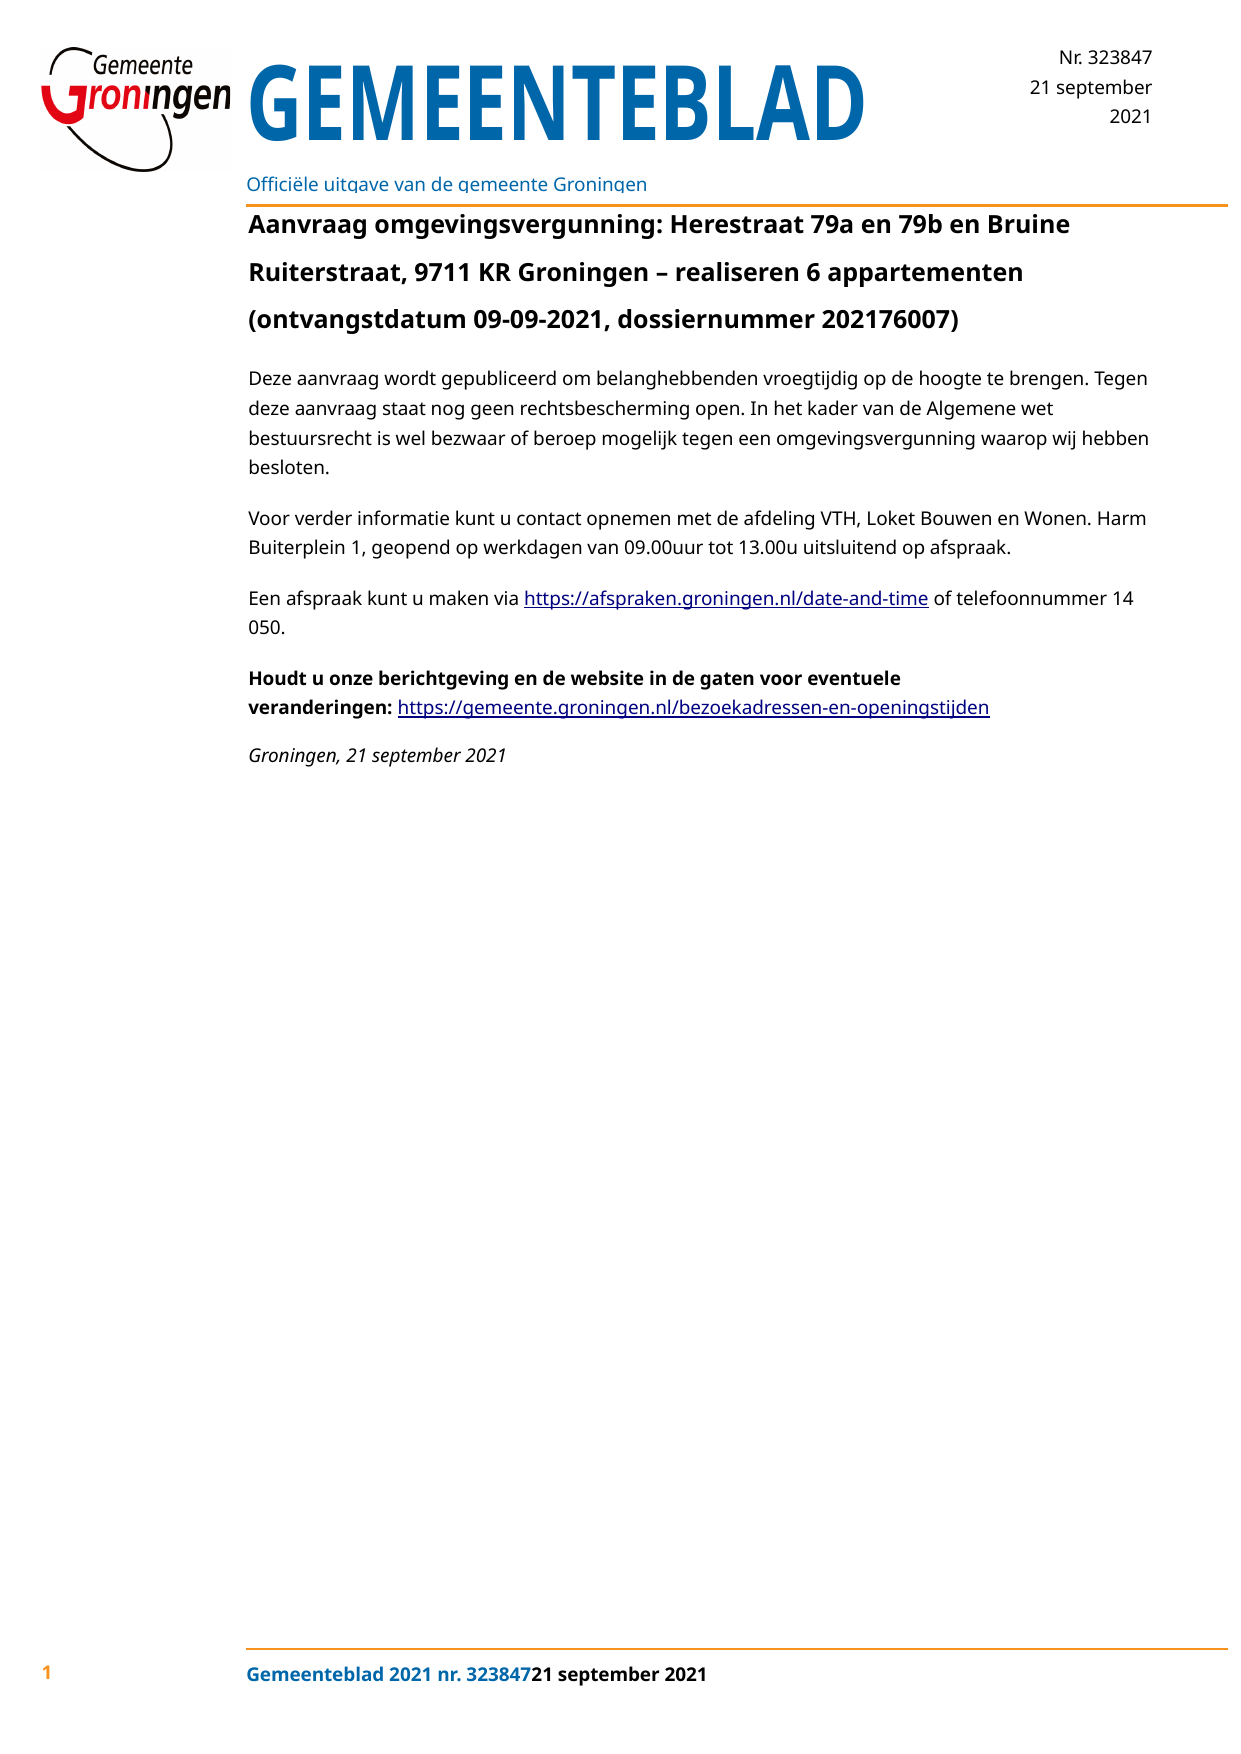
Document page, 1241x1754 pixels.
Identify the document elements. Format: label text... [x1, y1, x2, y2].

text Aanvraag omgevingsvergunning: Herestraat 79a en 79b en Bruine Ruiterstraat, 9711 KR Groningen – realiseren 6 appartementen (ontvangstdatum 09-09-2021, dossiernummer 202176007) [248, 207, 1152, 336]
text Houdt u onze berichtgeving en de website in de gaten voor eventuele veranderingen: https://gemeente.groningen.nl/bezoekadressen-en-openingstijden [248, 665, 1152, 720]
text Groningen, 21 september 2021 [248, 742, 1152, 768]
text Een afspraak kunt u maken via https://afspraken.groningen.nl/date-and-time of telefoonnummer 14 050. [248, 585, 1152, 640]
text Deze aanvraag wordt gepubliceerd om belanghebbenden vroegtijdig op de hoogte te brengen. Tegen deze aanvraag staat nog geen rechtsbescherming open. In het kader van de Algemene wet bestuursrecht is wel bezwaar of beroep mogelijk tegen een omgevingsvergunning waarop wij hebben besloten. [248, 366, 1152, 480]
picture [41, 47, 231, 172]
text Voor verder informatie kunt u contact opnemen met de afdeling VTH, Loket Bouwen en Wonen. Harm Buiterplein 1, geopend op werkdagen van 09.00uur tot 13.00u uitsluitend op afspraak. [248, 505, 1152, 560]
